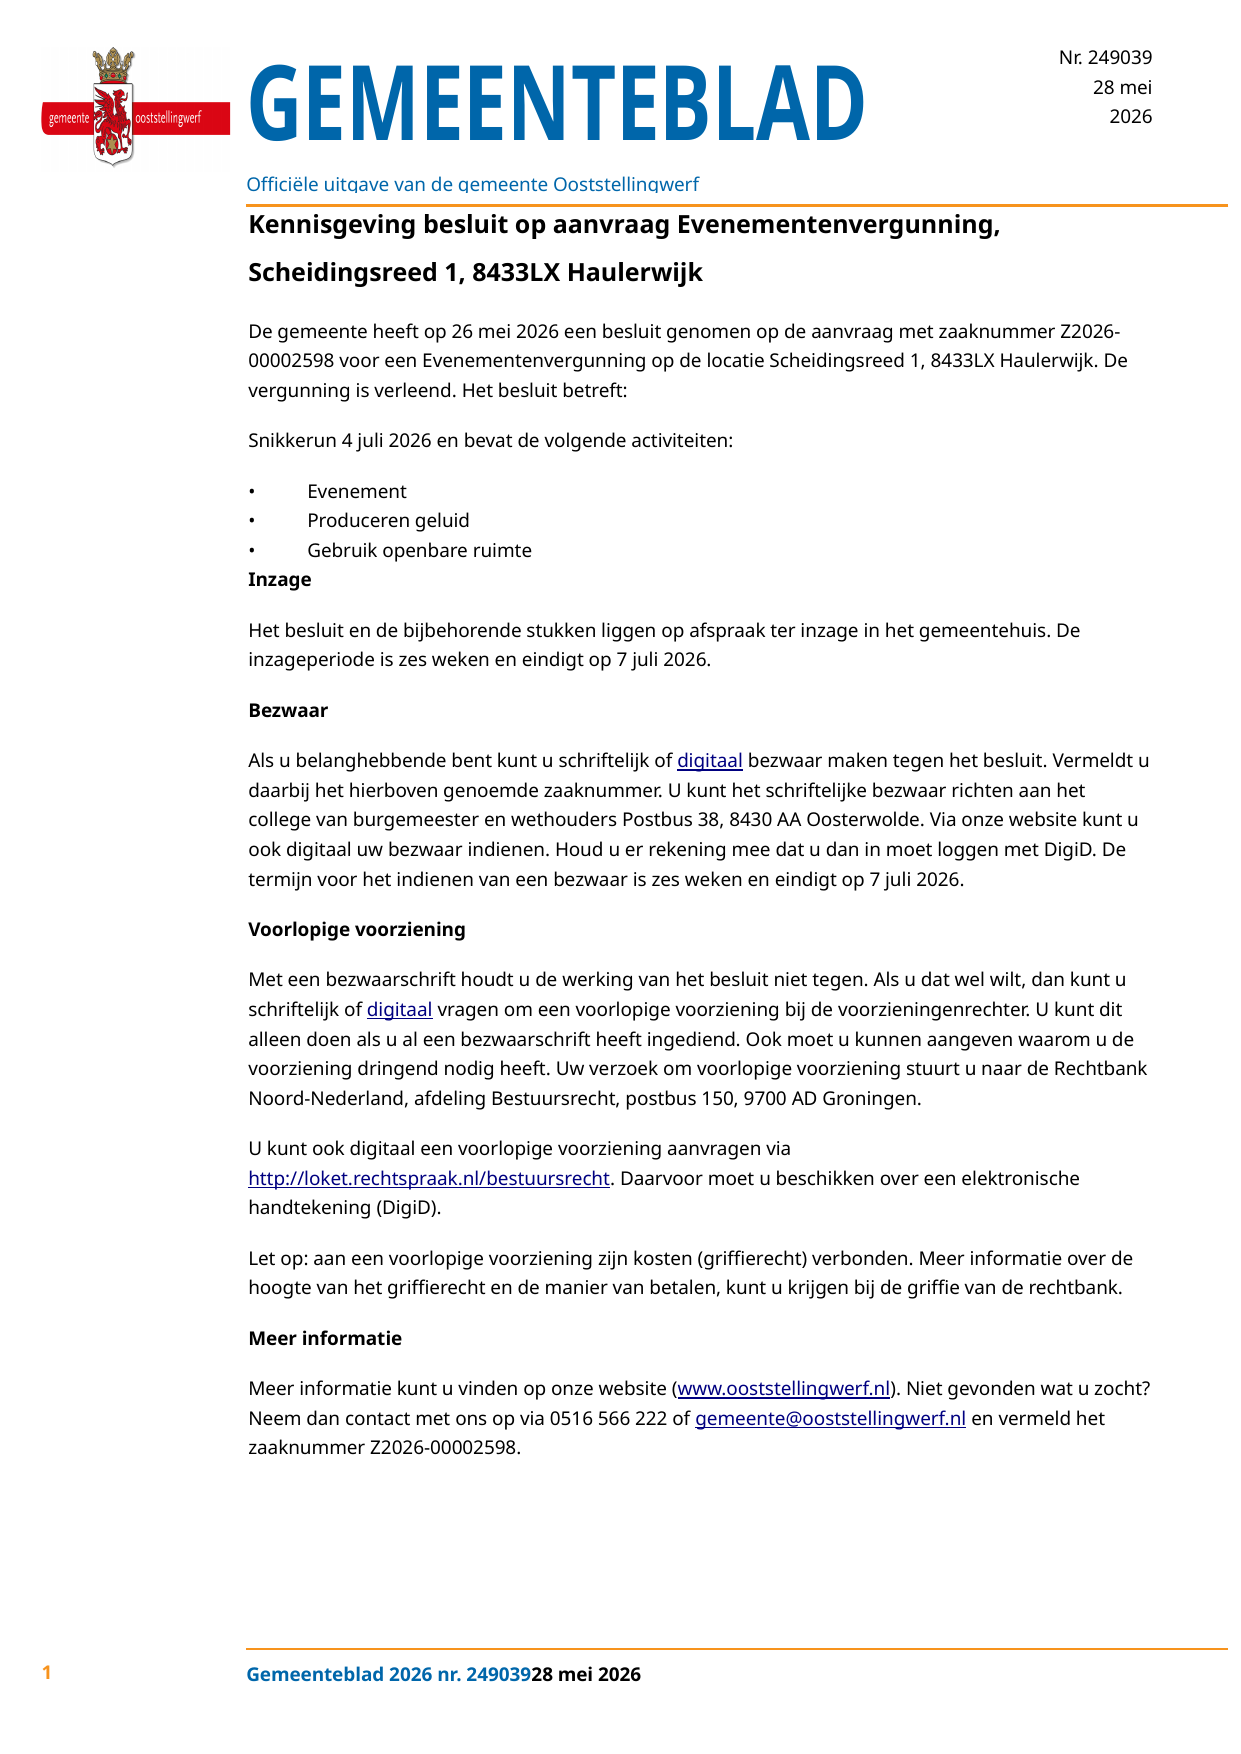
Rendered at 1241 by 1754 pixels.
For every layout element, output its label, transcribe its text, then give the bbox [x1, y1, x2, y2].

text Met een bezwaarschrift houdt u de werking van het besluit niet tegen. Als u dat wel wilt, dan kunt u schriftelijk of digitaal vragen om een voorlopige voorziening bij de voorzieningenrechter. U kunt dit alleen doen als u al een bezwaarschrift heeft ingediend. Ook moet u kunnen aangeven waarom u de voorziening dringend nodig heeft. Uw verzoek om voorlopige voorziening stuurt u naar de Rechtbank Noord-Nederland, afdeling Bestuursrecht, postbus 150, 9700 AD Groningen. [248, 967, 1152, 1111]
text Het besluit en de bijbehorende stukken liggen op afspraak ter inzage in het gemeentehuis. De inzageperiode is zes weken en eindigt op 7 juli 2026. [248, 617, 1152, 672]
text Kennisgeving besluit op aanvraag Evenementenvergunning, Scheidingsreed 1, 8433LX Haulerwijk [248, 207, 1152, 288]
text Voorlopige voorziening [248, 916, 1152, 942]
text Snikkerun 4 juli 2026 en bevat de volgende activiteiten: [248, 427, 1152, 453]
text Meer informatie [248, 1325, 1152, 1351]
text Als u belanghebbende bent kunt u schriftelijk of digitaal bezwaar maken tegen het besluit. Vermeldt u daarbij het hierboven genoemde zaaknummer. U kunt het schriftelijke bezwaar richten aan het college van burgemeester en wethouders Postbus 38, 8430 AA Oosterwolde. Via onze website kunt u ook digitaal uw bezwaar indienen. Houd u er rekening mee dat u dan in moet loggen met DigiD. De termijn voor het indienen van een bezwaar is zes weken en eindigt op 7 juli 2026. [248, 747, 1152, 892]
picture [41, 47, 231, 172]
list Evenement [248, 478, 1152, 504]
text De gemeente heeft op 26 mei 2026 een besluit genomen op de aanvraag met zaaknummer Z2026-00002598 voor een Evenementenvergunning op de locatie Scheidingsreed 1, 8433LX Haulerwijk. De vergunning is verleend. Het besluit betreft: [248, 318, 1152, 403]
text Let op: aan een voorlopige voorziening zijn kosten (griffierecht) verbonden. Meer informatie over de hoogte van het griffierecht en de manier van betalen, kunt u krijgen bij de griffie van de rechtbank. [248, 1245, 1152, 1300]
text Bezwaar [248, 697, 1152, 723]
text Inzage [248, 567, 1152, 592]
list Gebruik openbare ruimte [248, 537, 1152, 563]
list Produceren geluid [248, 507, 1152, 533]
text Meer informatie kunt u vinden op onze website (www.ooststellingwerf.nl). Niet gevonden wat u zocht? Neem dan contact met ons op via 0516 566 222 of gemeente@ooststellingwerf.nl en vermeld het zaaknummer Z2026-00002598. [248, 1375, 1152, 1460]
text U kunt ook digitaal een voorlopige voorziening aanvragen via http://loket.rechtspraak.nl/bestuursrecht. Daarvoor moet u beschikken over een elektronische handtekening (DigiD). [248, 1135, 1152, 1220]
